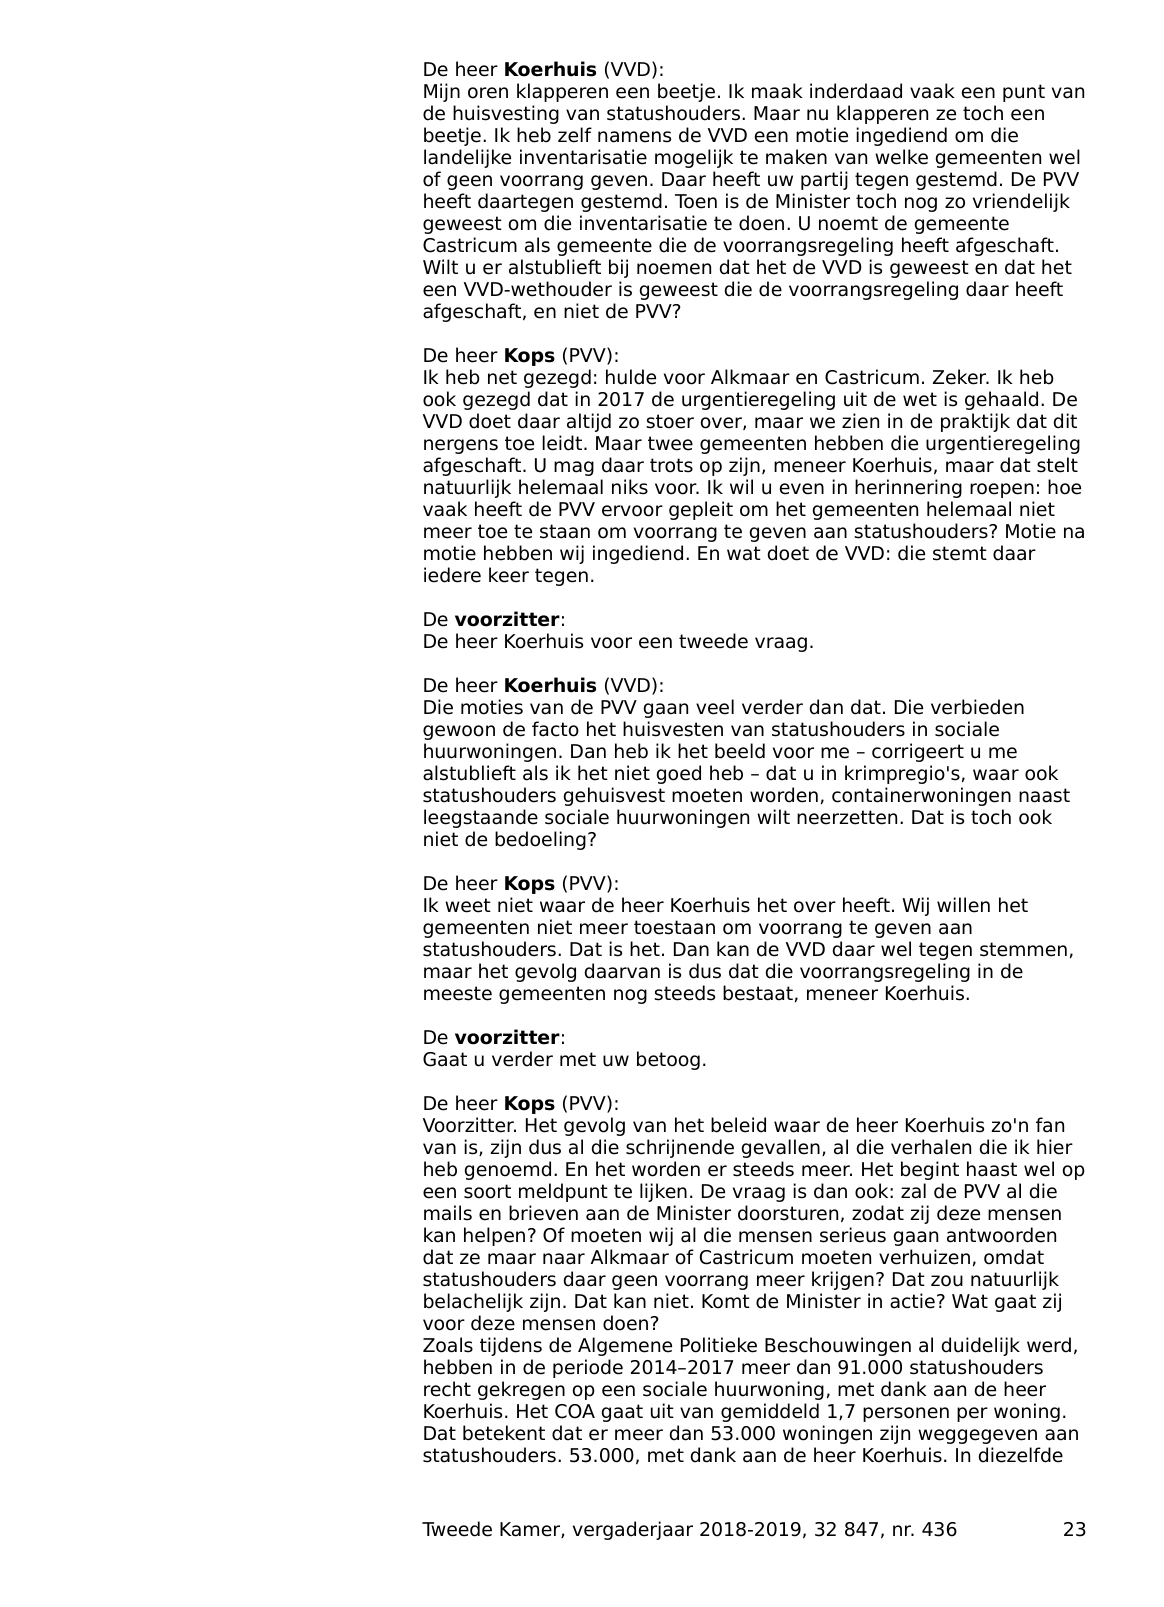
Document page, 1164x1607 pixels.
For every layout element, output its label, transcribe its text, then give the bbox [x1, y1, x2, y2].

text De voorzitter: [422, 609, 1087, 631]
text De heer Koerhuis (VVD): [422, 59, 1087, 81]
text De heer Koerhuis (VVD): [422, 675, 1087, 697]
text Die moties van de PVV gaan veel verder dan dat. Die verbieden gewoon de facto het huisvesten van statushouders in sociale huurwoningen. Dan heb ik het beeld voor me – corrigeert u me alstublieft als ik het niet goed heb – dat u in krimpregio's, waar ook statushouders gehuisvest moeten worden, containerwoningen naast leegstaande sociale huurwoningen wilt neerzetten. Dat is toch ook niet de bedoeling? [422, 697, 1087, 851]
text De heer Koerhuis voor een tweede vraag. [422, 631, 1087, 653]
text De voorzitter: [422, 1027, 1087, 1049]
text De heer Kops (PVV): [422, 345, 1087, 367]
text Zoals tijdens de Algemene Politieke Beschouwingen al duidelijk werd, hebben in de periode 2014–2017 meer dan 91.000 statushouders recht gekregen op een sociale huurwoning, met dank aan de heer Koerhuis. Het COA gaat uit van gemiddeld 1,7 personen per woning. Dat betekent dat er meer dan 53.000 woningen zijn weggegeven aan statushouders. 53.000, met dank aan de heer Koerhuis. In diezelfde [422, 1335, 1087, 1467]
text Mijn oren klapperen een beetje. Ik maak inderdaad vaak een punt van de huisvesting van statushouders. Maar nu klapperen ze toch een beetje. Ik heb zelf namens de VVD een motie ingediend om die landelijke inventarisatie mogelijk te maken van welke gemeenten wel of geen voorrang geven. Daar heeft uw partij tegen gestemd. De PVV heeft daartegen gestemd. Toen is de Minister toch nog zo vriendelijk geweest om die inventarisatie te doen. U noemt de gemeente Castricum als gemeente die de voorrangsregeling heeft afgeschaft. Wilt u er alstublieft bij noemen dat het de VVD is geweest en dat het een VVD-wethouder is geweest die de voorrangsregeling daar heeft afgeschaft, en niet de PVV? [422, 81, 1087, 323]
text Ik weet niet waar de heer Koerhuis het over heeft. Wij willen het gemeenten niet meer toestaan om voorrang te geven aan statushouders. Dat is het. Dan kan de VVD daar wel tegen stemmen, maar het gevolg daarvan is dus dat die voorrangsregeling in de meeste gemeenten nog steeds bestaat, meneer Koerhuis. [422, 895, 1087, 1005]
text De heer Kops (PVV): [422, 1093, 1087, 1115]
text Ik heb net gezegd: hulde voor Alkmaar en Castricum. Zeker. Ik heb ook gezegd dat in 2017 de urgentieregeling uit de wet is gehaald. De VVD doet daar altijd zo stoer over, maar we zien in de praktijk dat dit nergens toe leidt. Maar twee gemeenten hebben die urgentieregeling afgeschaft. U mag daar trots op zijn, meneer Koerhuis, maar dat stelt natuurlijk helemaal niks voor. Ik wil u even in herinnering roepen: hoe vaak heeft de PVV ervoor gepleit om het gemeenten helemaal niet meer toe te staan om voorrang te geven aan statushouders? Motie na motie hebben wij ingediend. En wat doet de VVD: die stemt daar iedere keer tegen. [422, 367, 1087, 587]
text Voorzitter. Het gevolg van het beleid waar de heer Koerhuis zo'n fan van is, zijn dus al die schrijnende gevallen, al die verhalen die ik hier heb genoemd. En het worden er steeds meer. Het begint haast wel op een soort meldpunt te lijken. De vraag is dan ook: zal de PVV al die mails en brieven aan de Minister doorsturen, zodat zij deze mensen kan helpen? Of moeten wij al die mensen serieus gaan antwoorden dat ze maar naar Alkmaar of Castricum moeten verhuizen, omdat statushouders daar geen voorrang meer krijgen? Dat zou natuurlijk belachelijk zijn. Dat kan niet. Komt de Minister in actie? Wat gaat zij voor deze mensen doen? [422, 1115, 1087, 1335]
text De heer Kops (PVV): [422, 873, 1087, 895]
text Gaat u verder met uw betoog. [422, 1049, 1087, 1071]
